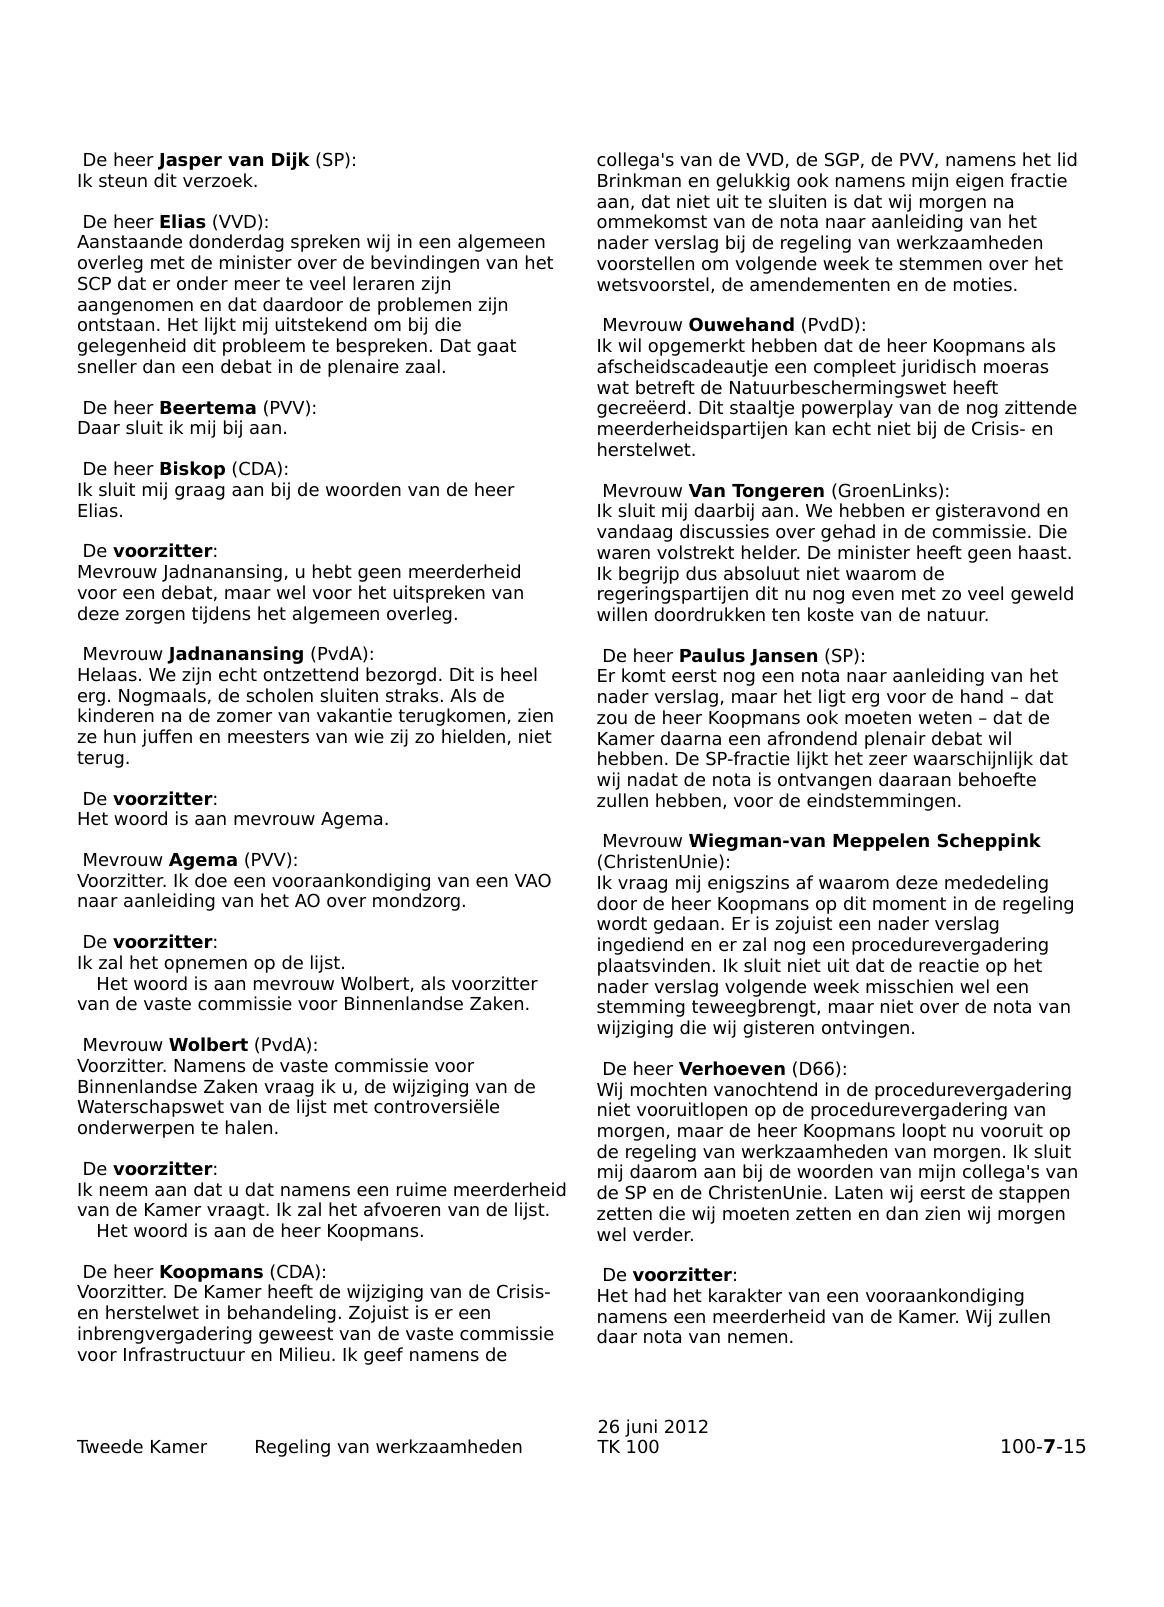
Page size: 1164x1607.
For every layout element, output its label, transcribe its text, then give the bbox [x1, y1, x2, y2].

text De heer Beertema (PVV): [77, 397, 567, 418]
text Voorzitter. De Kamer heeft de wijziging van de Crisis- en herstelwet in behandeling. Zojuist is er een inbrengvergadering geweest van de vaste commissie voor Infrastructuur en Milieu. Ik geef namens de [77, 1282, 567, 1365]
text Mevrouw Agema (PVV): [77, 850, 567, 871]
text Mevrouw Wolbert (PvdA): [77, 1035, 567, 1056]
text Het woord is aan mevrouw Agema. [77, 809, 567, 830]
text Ik vraag mij enigszins af waarom deze mededeling door de heer Koopmans op dit moment in de regeling wordt gedaan. Er is zojuist een nader verslag ingediend en er zal nog een procedurevergadering plaatsvinden. Ik sluit niet uit dat de reactie op het nader verslag volgende week misschien wel een stemming teweegbrengt, maar niet over de nota van wijziging die wij gisteren ontvingen. [596, 873, 1087, 1039]
text Mevrouw Van Tongeren (GroenLinks): [596, 480, 1087, 501]
text De heer Elias (VVD): [77, 212, 567, 232]
text Mevrouw Wiegman-van Meppelen Scheppink (ChristenUnie): [596, 831, 1087, 873]
text De heer Koopmans (CDA): [77, 1262, 567, 1282]
text De heer Biskop (CDA): [77, 459, 567, 480]
text De voorzitter: [596, 1265, 1087, 1286]
text Het woord is aan de heer Koopmans. [77, 1221, 567, 1242]
text Ik sluit mij daarbij aan. We hebben er gisteravond en vandaag discussies over gehad in de commissie. Die waren volstrekt helder. De minister heeft geen haast. Ik begrijp dus absoluut niet waarom de regeringspartijen dit nu nog even met zo veel geweld willen doordrukken ten koste van de natuur. [596, 501, 1087, 626]
text De heer Jasper van Dijk (SP): [77, 150, 567, 171]
text Voorzitter. Namens de vaste commissie voor Binnenlandse Zaken vraag ik u, de wijziging van de Waterschapswet van de lijst met controversiële onderwerpen te halen. [77, 1056, 567, 1139]
text Het woord is aan mevrouw Wolbert, als voorzitter van de vaste commissie voor Binnenlandse Zaken. [77, 973, 567, 1015]
text collega's van de VVD, de SGP, de PVV, namens het lid Brinkman en gelukkig ook namens mijn eigen fractie aan, dat niet uit te sluiten is dat wij morgen na ommekomst van de nota naar aanleiding van het nader verslag bij de regeling van werkzaamheden voorstellen om volgende week te stemmen over het wetsvoorstel, de amendementen en de moties. [596, 150, 1087, 295]
text Ik neem aan dat u dat namens een ruime meerderheid van de Kamer vraagt. Ik zal het afvoeren van de lijst. [77, 1179, 567, 1221]
text Ik wil opgemerkt hebben dat de heer Koopmans als afscheidscadeautje een compleet juridisch moeras wat betreft de Natuurbeschermingswet heeft gecreëerd. Dit staaltje powerplay van de nog zittende meerderheidspartijen kan echt niet bij de Crisis- en herstelwet. [596, 336, 1087, 460]
text De voorzitter: [77, 541, 567, 562]
text Het had het karakter van een vooraankondiging namens een meerderheid van de Kamer. Wij zullen daar nota van nemen. [596, 1286, 1087, 1348]
text De voorzitter: [77, 932, 567, 953]
text De heer Paulus Jansen (SP): [596, 646, 1087, 666]
text Daar sluit ik mij bij aan. [77, 418, 567, 439]
text Ik zal het opnemen op de lijst. [77, 953, 567, 973]
text Helaas. We zijn echt ontzettend bezorgd. Dit is heel erg. Nogmaals, de scholen sluiten straks. Als de kinderen na de zomer van vakantie terugkomen, zien ze hun juffen en meesters van wie zij zo hielden, niet terug. [77, 665, 567, 768]
text Voorzitter. Ik doe een vooraankondiging van een VAO naar aanleiding van het AO over mondzorg. [77, 871, 567, 912]
text Er komt eerst nog een nota naar aanleiding van het nader verslag, maar het ligt erg voor de hand – dat zou de heer Koopmans ook moeten weten – dat de Kamer daarna een afrondend plenair debat wil hebben. De SP-fractie lijkt het zeer waarschijnlijk dat wij nadat de nota is ontvangen daaraan behoefte zullen hebben, voor de eindstemmingen. [596, 666, 1087, 811]
text Aanstaande donderdag spreken wij in een algemeen overleg met de minister over de bevindingen van het SCP dat er onder meer te veel leraren zijn aangenomen en dat daardoor de problemen zijn ontstaan. Het lijkt mij uitstekend om bij die gelegenheid dit probleem te bespreken. Dat gaat sneller dan een debat in de plenaire zaal. [77, 232, 567, 377]
text De voorzitter: [77, 788, 567, 809]
text Ik steun dit verzoek. [77, 171, 567, 192]
text Ik sluit mij graag aan bij de woorden van de heer Elias. [77, 480, 567, 521]
text Wij mochten vanochtend in de procedurevergadering niet vooruitlopen op de procedurevergadering van morgen, maar de heer Koopmans loopt nu vooruit op de regeling van werkzaamheden van morgen. Ik sluit mij daarom aan bij de woorden van mijn collega's van de SP en de ChristenUnie. Laten wij eerst de stappen zetten die wij moeten zetten en dan zien wij morgen wel verder. [596, 1079, 1087, 1245]
text Mevrouw Jadnanansing, u hebt geen meerderheid voor een debat, maar wel voor het uitspreken van deze zorgen tijdens het algemeen overleg. [77, 562, 567, 624]
text De voorzitter: [77, 1159, 567, 1179]
text Mevrouw Jadnanansing (PvdA): [77, 644, 567, 665]
text Mevrouw Ouwehand (PvdD): [596, 315, 1087, 336]
text De heer Verhoeven (D66): [596, 1059, 1087, 1079]
